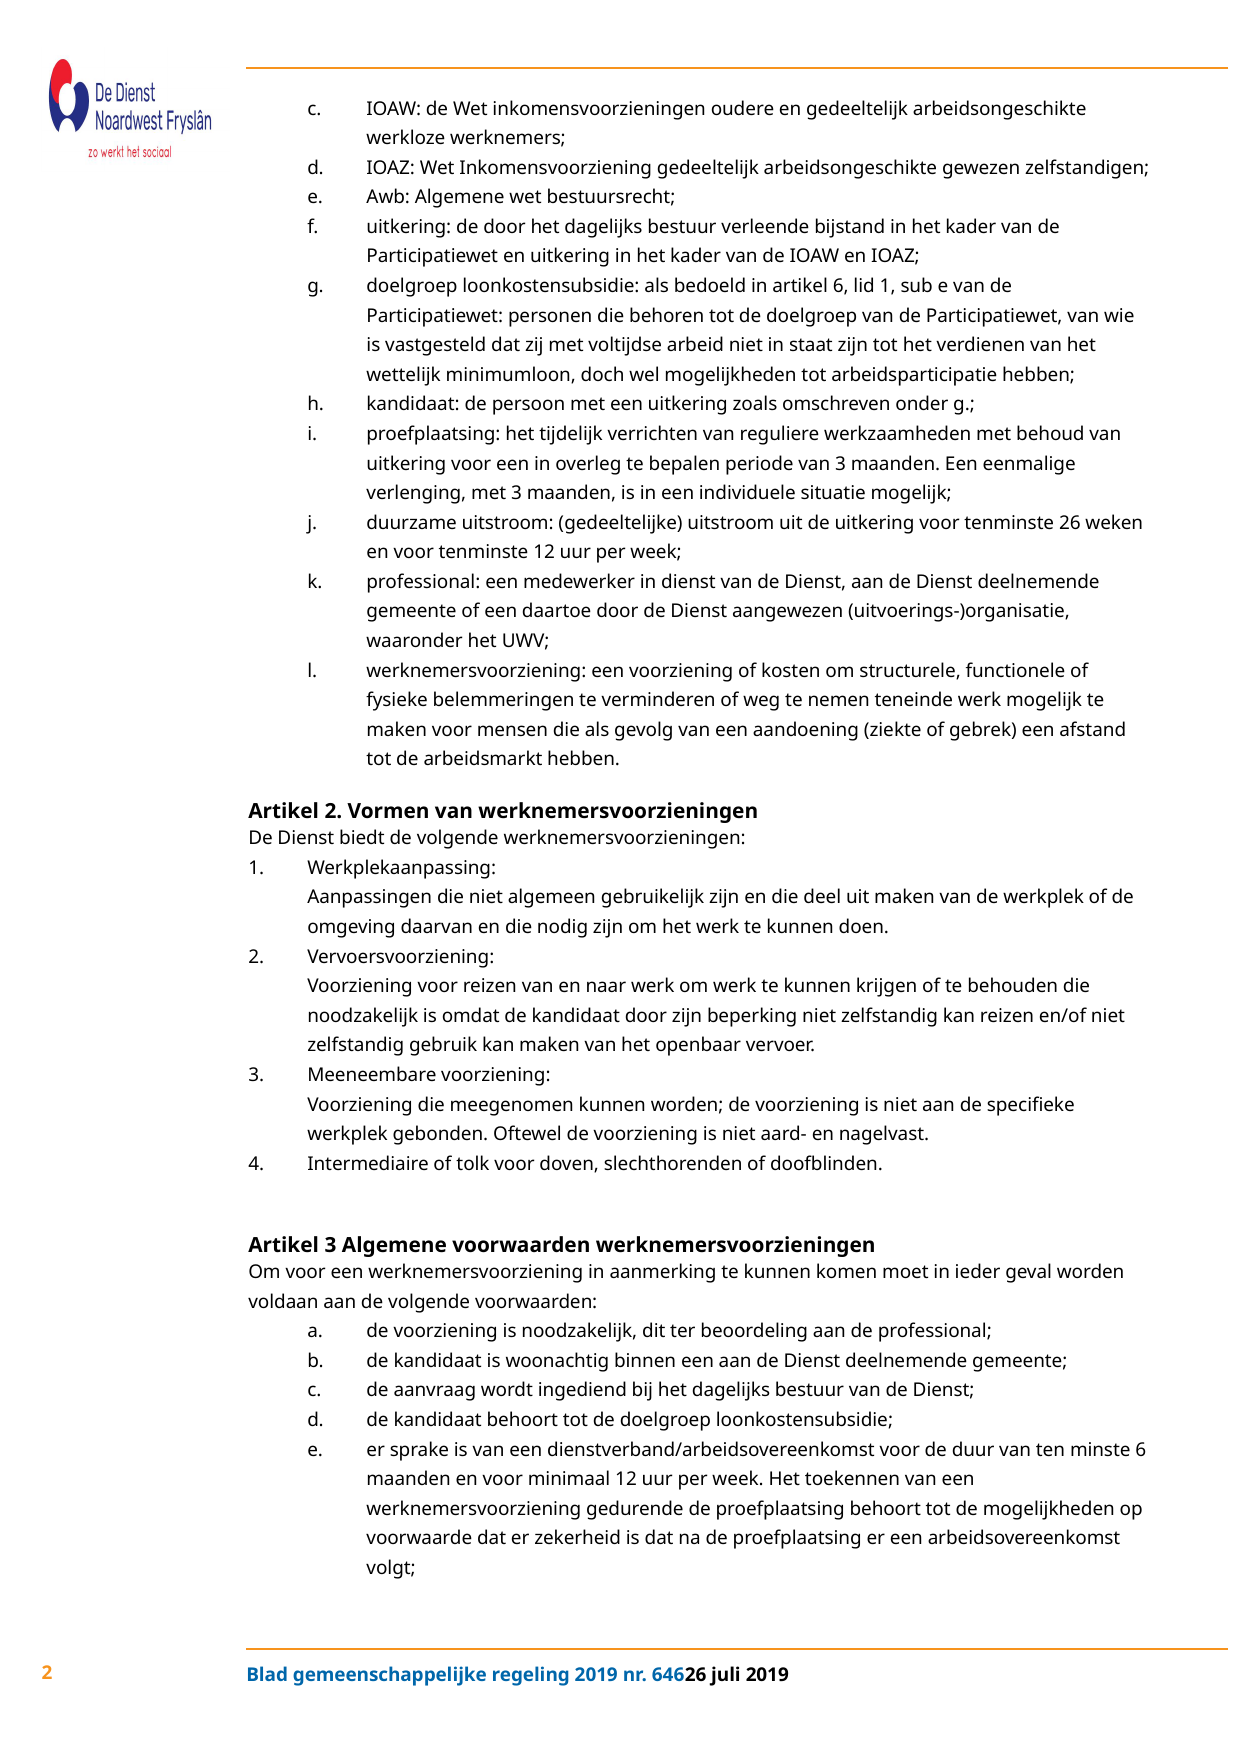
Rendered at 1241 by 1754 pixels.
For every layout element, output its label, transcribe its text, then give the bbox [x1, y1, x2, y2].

list Werkplekaanpassing: [248, 854, 1152, 880]
picture [41, 47, 231, 172]
list er sprake is van een dienstverband/arbeidsovereenkomst voor de duur van ten minste 6 maanden en voor minimaal 12 uur per week. Het toekennen van een werknemersvoorziening gedurende de proefplaatsing behoort tot de mogelijkheden op voorwaarde dat er zekerheid is dat na de proefplaatsing er een arbeidsovereenkomst volgt; [307, 1436, 1152, 1580]
list Vervoersvoorziening: [248, 943, 1152, 968]
list Voorziening die meegenomen kunnen worden; de voorziening is niet aan de specifieke werkplek gebonden. Oftewel de voorziening is niet aard- en nagelvast. [248, 1091, 1152, 1146]
list proefplaatsing: het tijdelijk verrichten van reguliere werkzaamheden met behoud van uitkering voor een in overleg te bepalen periode van 3 maanden. Een eenmalige verlenging, met 3 maanden, is in een individuele situatie mogelijk; [307, 420, 1152, 505]
list de voorziening is noodzakelijk, dit ter beoordeling aan de professional; [307, 1317, 1152, 1343]
list Awb: Algemene wet bestuursrecht; [307, 183, 1152, 209]
list professional: een medewerker in dienst van de Dienst, aan de Dienst deelnemende gemeente of een daartoe door de Dienst aangewezen (uitvoerings-)organisatie, waaronder het UWV; [307, 568, 1152, 653]
list de kandidaat is woonachtig binnen een aan de Dienst deelnemende gemeente; [307, 1347, 1152, 1373]
list de aanvraag wordt ingediend bij het dagelijks bestuur van de Dienst; [307, 1377, 1152, 1402]
list de kandidaat behoort tot de doelgroep loonkostensubsidie; [307, 1406, 1152, 1432]
list Meeneembare voorziening: [248, 1061, 1152, 1087]
list Voorziening voor reizen van en naar werk om werk te kunnen krijgen of te behouden die noodzakelijk is omdat de kandidaat door zijn beperking niet zelfstandig kan reizen en/of niet zelfstandig gebruik kan maken van het openbaar vervoer. [248, 972, 1152, 1057]
list doelgroep loonkostensubsidie: als bedoeld in artikel 6, lid 1, sub e van de Participatiewet: personen die behoren tot de doelgroep van de Participatiewet, van wie is vastgesteld dat zij met voltijdse arbeid niet in staat zijn tot het verdienen van het wettelijk minimumloon, doch wel mogelijkheden tot arbeidsparticipatie hebben; [307, 272, 1152, 387]
list werknemersvoorziening: een voorziening of kosten om structurele, functionele of fysieke belemmeringen te verminderen of weg te nemen teneinde werk mogelijk te maken voor mensen die als gevolg van een aandoening (ziekte of gebrek) een afstand tot de arbeidsmarkt hebben. [307, 657, 1152, 771]
text Om voor een werknemersvoorziening in aanmerking te kunnen komen moet in ieder geval worden voldaan aan de volgende voorwaarden: [248, 1258, 1152, 1314]
list Aanpassingen die niet algemeen gebruikelijk zijn en die deel uit maken van de werkplek of de omgeving daarvan en die nodig zijn om het werk te kunnen doen. [248, 884, 1152, 939]
list Intermediaire of tolk voor doven, slechthorenden of doofblinden. [248, 1150, 1152, 1176]
text Artikel 2. Vormen van werknemersvoorzieningen [248, 796, 1152, 824]
list IOAW: de Wet inkomensvoorzieningen oudere en gedeeltelijk arbeidsongeschikte werkloze werknemers; [307, 95, 1152, 150]
list kandidaat: de persoon met een uitkering zoals omschreven onder g.; [307, 391, 1152, 416]
text Artikel 3 Algemene voorwaarden werknemersvoorzieningen [248, 1230, 1152, 1258]
list uitkering: de door het dagelijks bestuur verleende bijstand in het kader van de Participatiewet en uitkering in het kader van de IOAW en IOAZ; [307, 213, 1152, 268]
text De Dienst biedt de volgende werknemersvoorzieningen: [248, 824, 1152, 850]
list IOAZ: Wet Inkomensvoorziening gedeeltelijk arbeidsongeschikte gewezen zelfstandigen; [307, 154, 1152, 180]
list duurzame uitstroom: (gedeeltelijke) uitstroom uit de uitkering voor tenminste 26 weken en voor tenminste 12 uur per week; [307, 509, 1152, 564]
